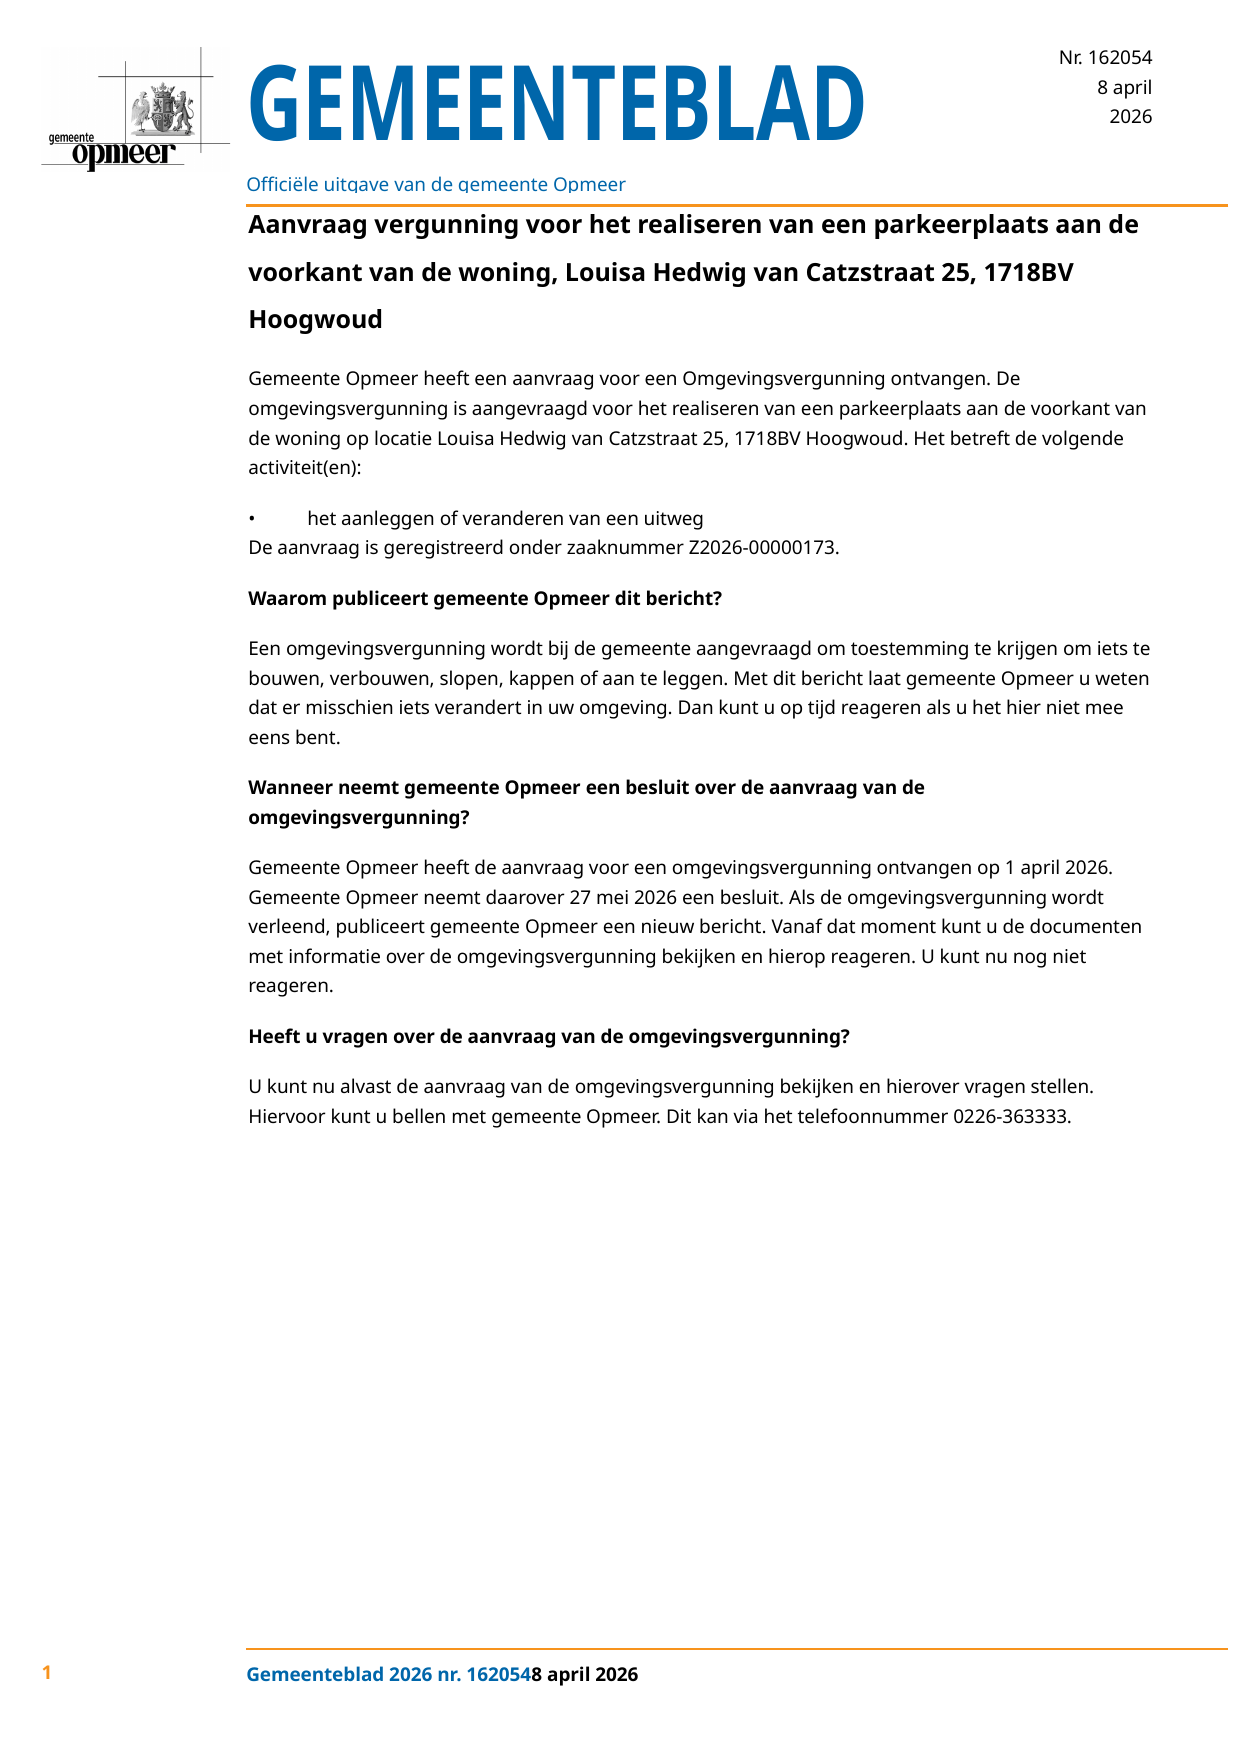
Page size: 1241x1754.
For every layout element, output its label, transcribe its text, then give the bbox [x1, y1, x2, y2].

text Gemeente Opmeer heeft de aanvraag voor een omgevingsvergunning ontvangen op 1 april 2026. Gemeente Opmeer neemt daarover 27 mei 2026 een besluit. Als de omgevingsvergunning wordt verleend, publiceert gemeente Opmeer een nieuw bericht. Vanaf dat moment kunt u de documenten met informatie over de omgevingsvergunning bekijken en hierop reageren. U kunt nu nog niet reageren. [248, 854, 1152, 998]
text Wanneer neemt gemeente Opmeer een besluit over de aanvraag van de omgevingsvergunning? [248, 774, 1152, 829]
text Gemeente Opmeer heeft een aanvraag voor een Omgevingsvergunning ontvangen. De omgevingsvergunning is aangevraagd voor het realiseren van een parkeerplaats aan de voorkant van de woning op locatie Louisa Hedwig van Catzstraat 25, 1718BV Hoogwoud. Het betreft de volgende activiteit(en): [248, 366, 1152, 480]
text U kunt nu alvast de aanvraag van de omgevingsvergunning bekijken en hierover vragen stellen. Hiervoor kunt u bellen met gemeente Opmeer. Dit kan via het telefoonnummer 0226-363333. [248, 1073, 1152, 1129]
list het aanleggen of veranderen van een uitweg [248, 505, 1152, 530]
text Heeft u vragen over de aanvraag van de omgevingsvergunning? [248, 1023, 1152, 1049]
text Waarom publiceert gemeente Opmeer dit bericht? [248, 585, 1152, 610]
picture [41, 47, 231, 172]
text Een omgevingsvergunning wordt bij de gemeente aangevraagd om toestemming te krijgen om iets te bouwen, verbouwen, slopen, kappen of aan te leggen. Met dit bericht laat gemeente Opmeer u weten dat er misschien iets verandert in uw omgeving. Dan kunt u op tijd reageren als u het hier niet mee eens bent. [248, 635, 1152, 749]
text Aanvraag vergunning voor het realiseren van een parkeerplaats aan de voorkant van de woning, Louisa Hedwig van Catzstraat 25, 1718BV Hoogwoud [248, 207, 1152, 336]
text De aanvraag is geregistreerd onder zaaknummer Z2026-00000173. [248, 534, 1152, 560]
